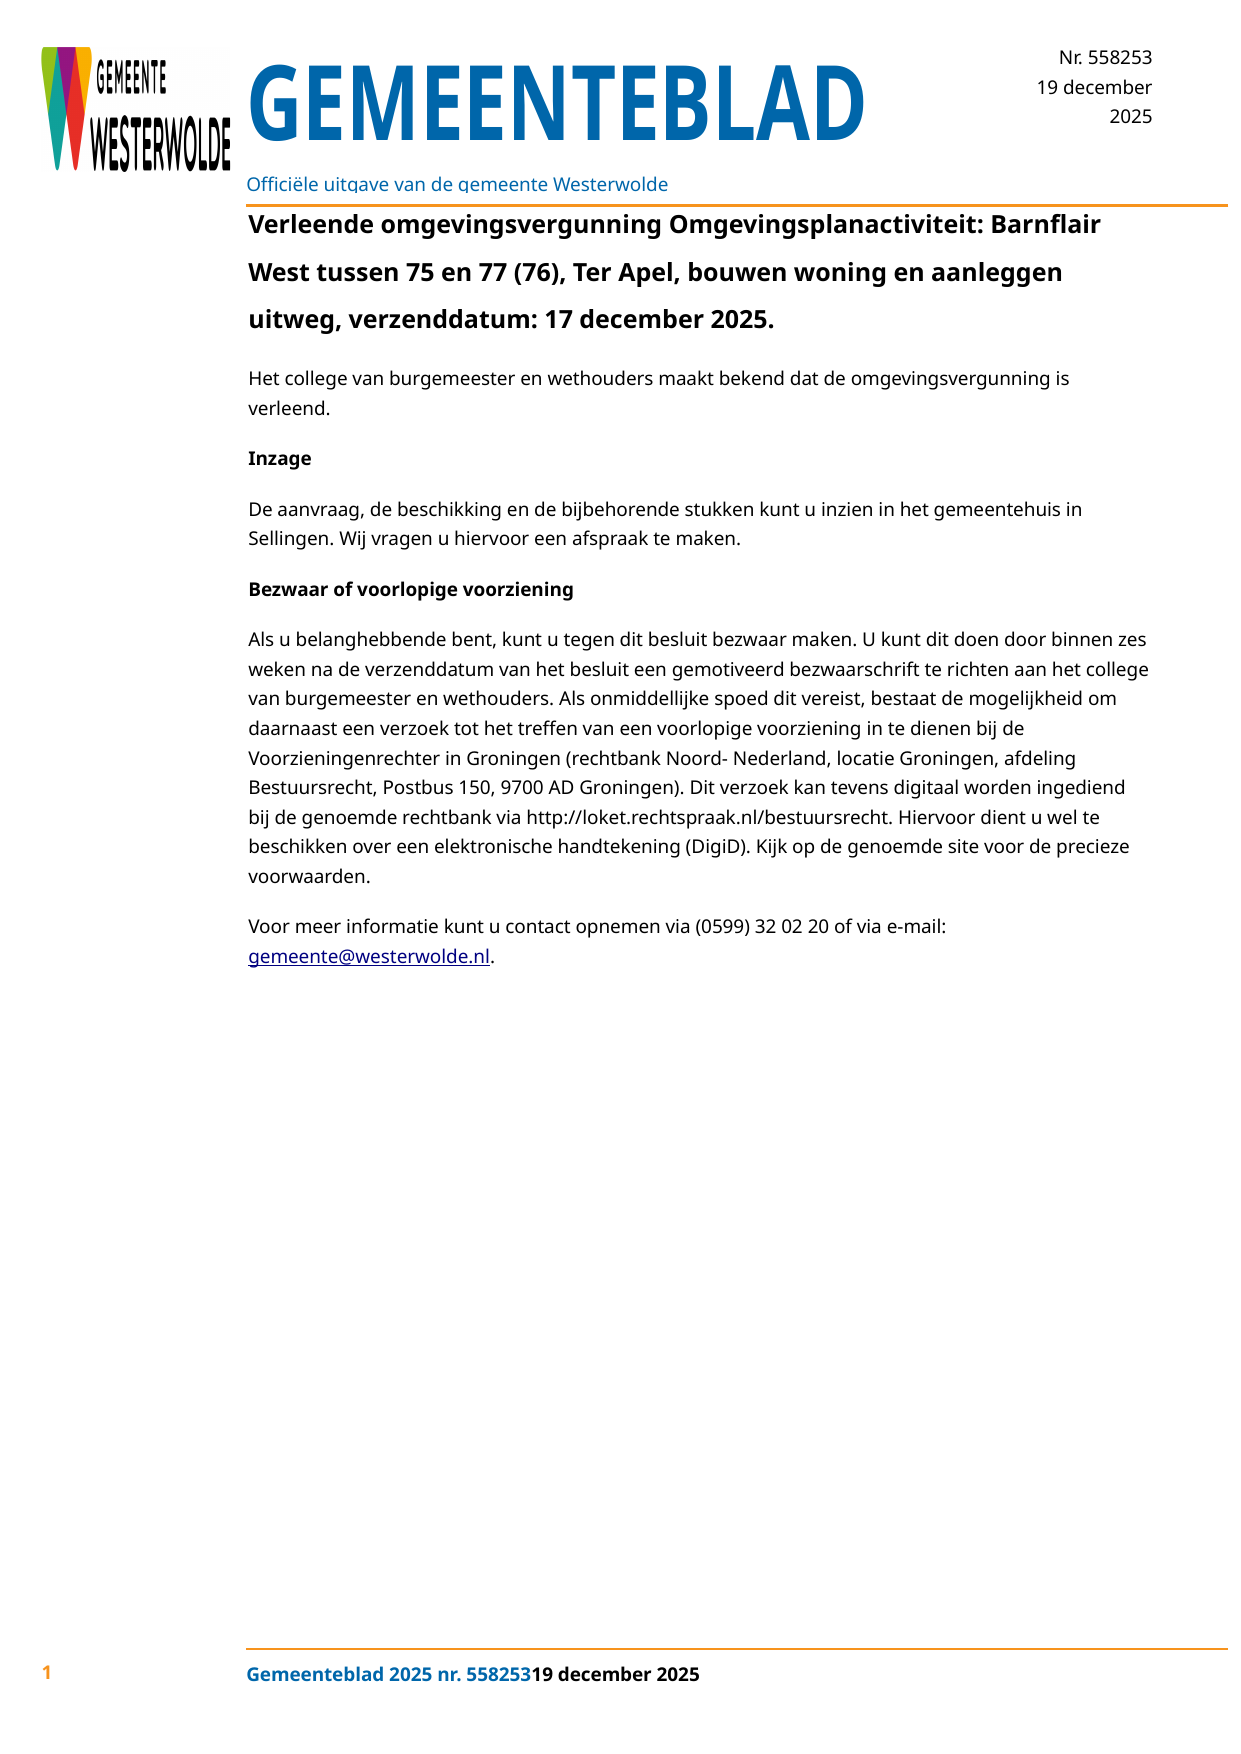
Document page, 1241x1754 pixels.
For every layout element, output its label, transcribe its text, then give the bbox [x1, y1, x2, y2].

text Inzage [248, 446, 1152, 471]
text De aanvraag, de beschikking en de bijbehorende stukken kunt u inzien in het gemeentehuis in Sellingen. Wij vragen u hiervoor een afspraak te maken. [248, 496, 1152, 551]
text Voor meer informatie kunt u contact opnemen via (0599) 32 02 20 of via e-mail: gemeente@westerwolde.nl. [248, 913, 1152, 969]
text Als u belanghebbende bent, kunt u tegen dit besluit bezwaar maken. U kunt dit doen door binnen zes weken na de verzenddatum van het besluit een gemotiveerd bezwaarschrift te richten aan het college van burgemeester en wethouders. Als onmiddellijke spoed dit vereist, bestaat de mogelijkheid om daarnaast een verzoek tot het treffen van een voorlopige voorziening in te dienen bij de Voorzieningenrechter in Groningen (rechtbank Noord- Nederland, locatie Groningen, afdeling Bestuursrecht, Postbus 150, 9700 AD Groningen). Dit verzoek kan tevens digitaal worden ingediend bij de genoemde rechtbank via http://loket.rechtspraak.nl/bestuursrecht. Hiervoor dient u wel te beschikken over een elektronische handtekening (DigiD). Kijk op de genoemde site voor de precieze voorwaarden. [248, 626, 1152, 889]
text Verleende omgevingsvergunning Omgevingsplanactiviteit: Barnflair West tussen 75 en 77 (76), Ter Apel, bouwen woning en aanleggen uitweg, verzenddatum: 17 december 2025. [248, 207, 1152, 336]
picture [41, 47, 231, 172]
text Het college van burgemeester en wethouders maakt bekend dat de omgevingsvergunning is verleend. [248, 366, 1152, 421]
text Bezwaar of voorlopige voorziening [248, 576, 1152, 602]
